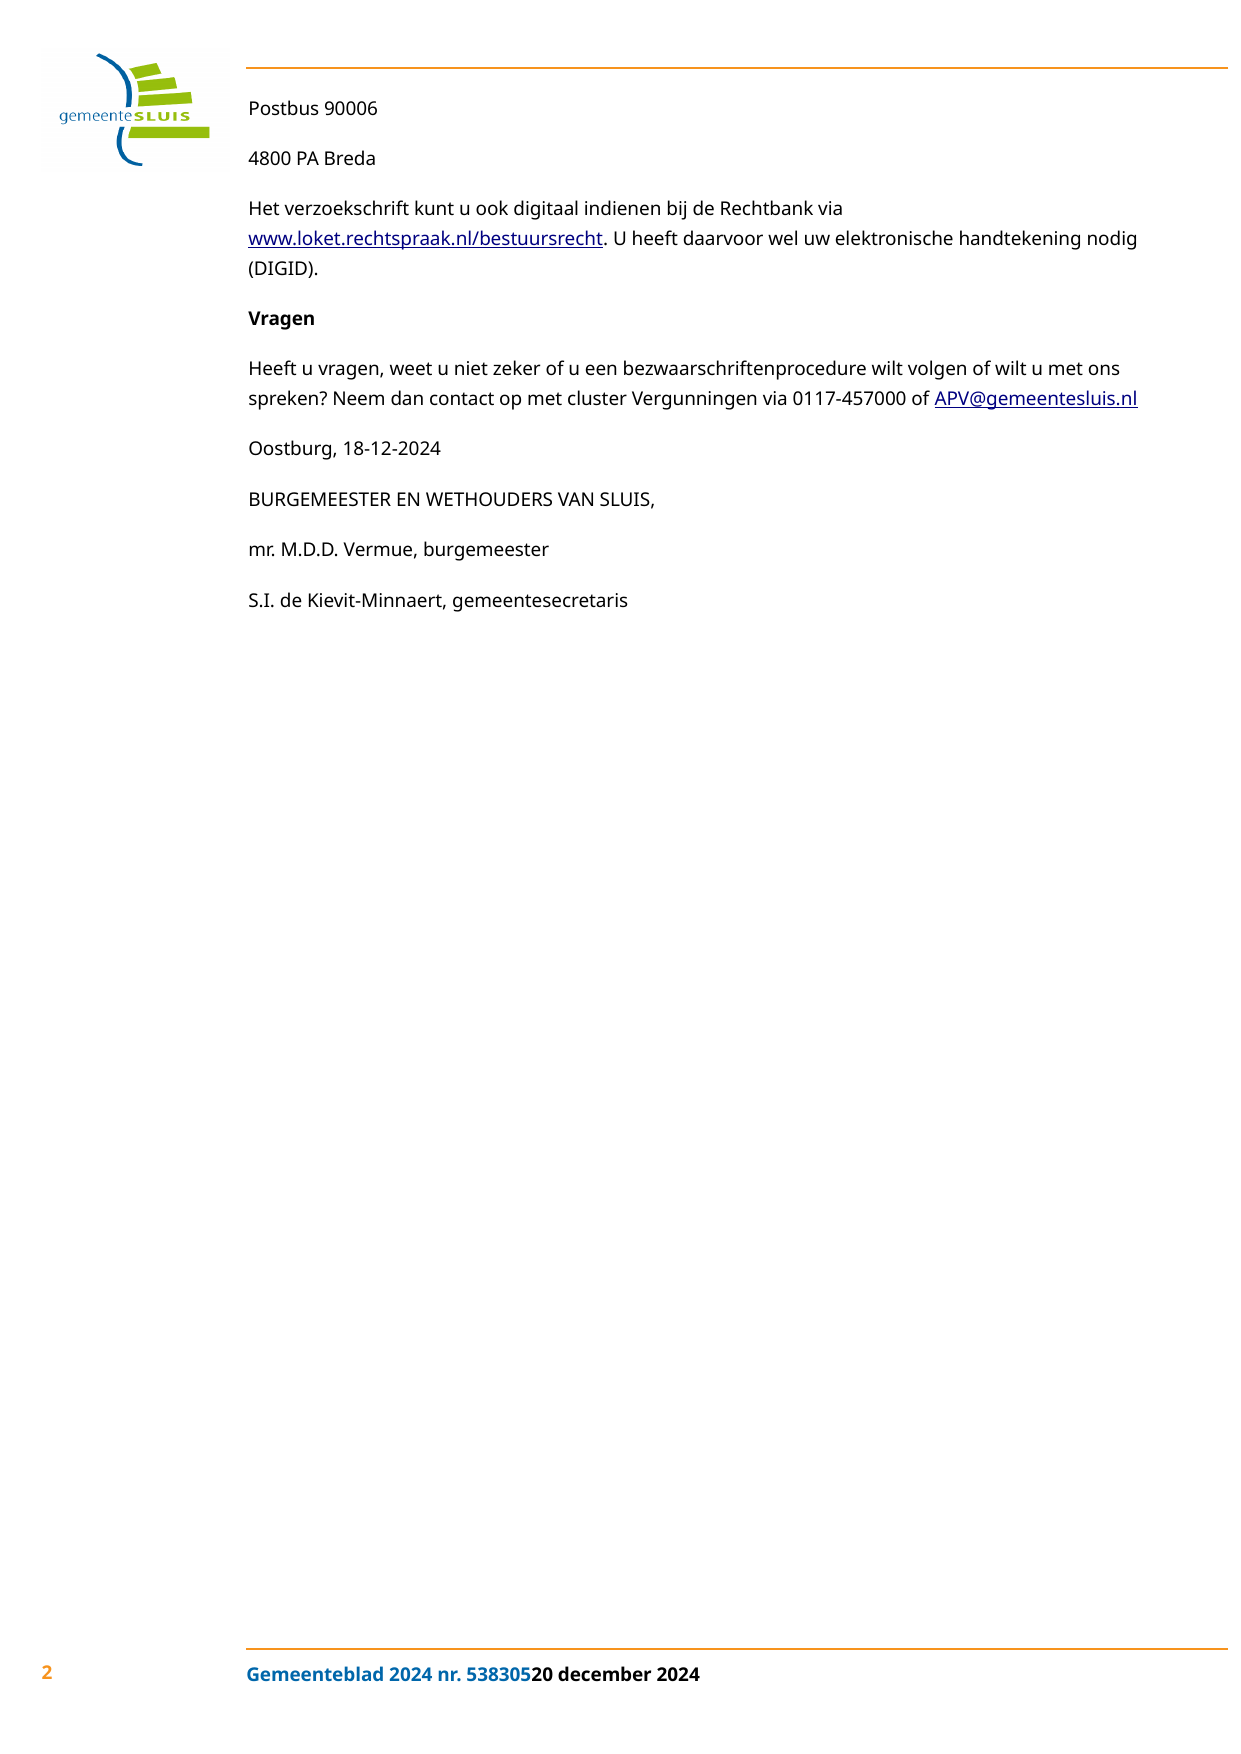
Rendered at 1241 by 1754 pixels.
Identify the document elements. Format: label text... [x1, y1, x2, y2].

text Postbus 90006 [248, 95, 1152, 121]
text Vragen [248, 305, 1152, 331]
text Heeft u vragen, weet u niet zeker of u een bezwaarschriftenprocedure wilt volgen of wilt u met ons spreken? Neem dan contact op met cluster Vergunningen via 0117-457000 of APV@gemeentesluis.nl [248, 356, 1152, 411]
text mr. M.D.D. Vermue, burgemeester [248, 536, 1152, 562]
text Het verzoekschrift kunt u ook digitaal indienen bij de Rechtbank via www.loket.rechtspraak.nl/bestuursrecht. U heeft daarvoor wel uw elektronische handtekening nodig (DIGID). [248, 196, 1152, 281]
text BURGEMEESTER EN WETHOUDERS VAN SLUIS, [248, 486, 1152, 512]
text 4800 PA Breda [248, 145, 1152, 171]
text Oostburg, 18-12-2024 [248, 436, 1152, 461]
text S.I. de Kievit-Minnaert, gemeentesecretaris [248, 587, 1152, 613]
picture [41, 47, 231, 172]
